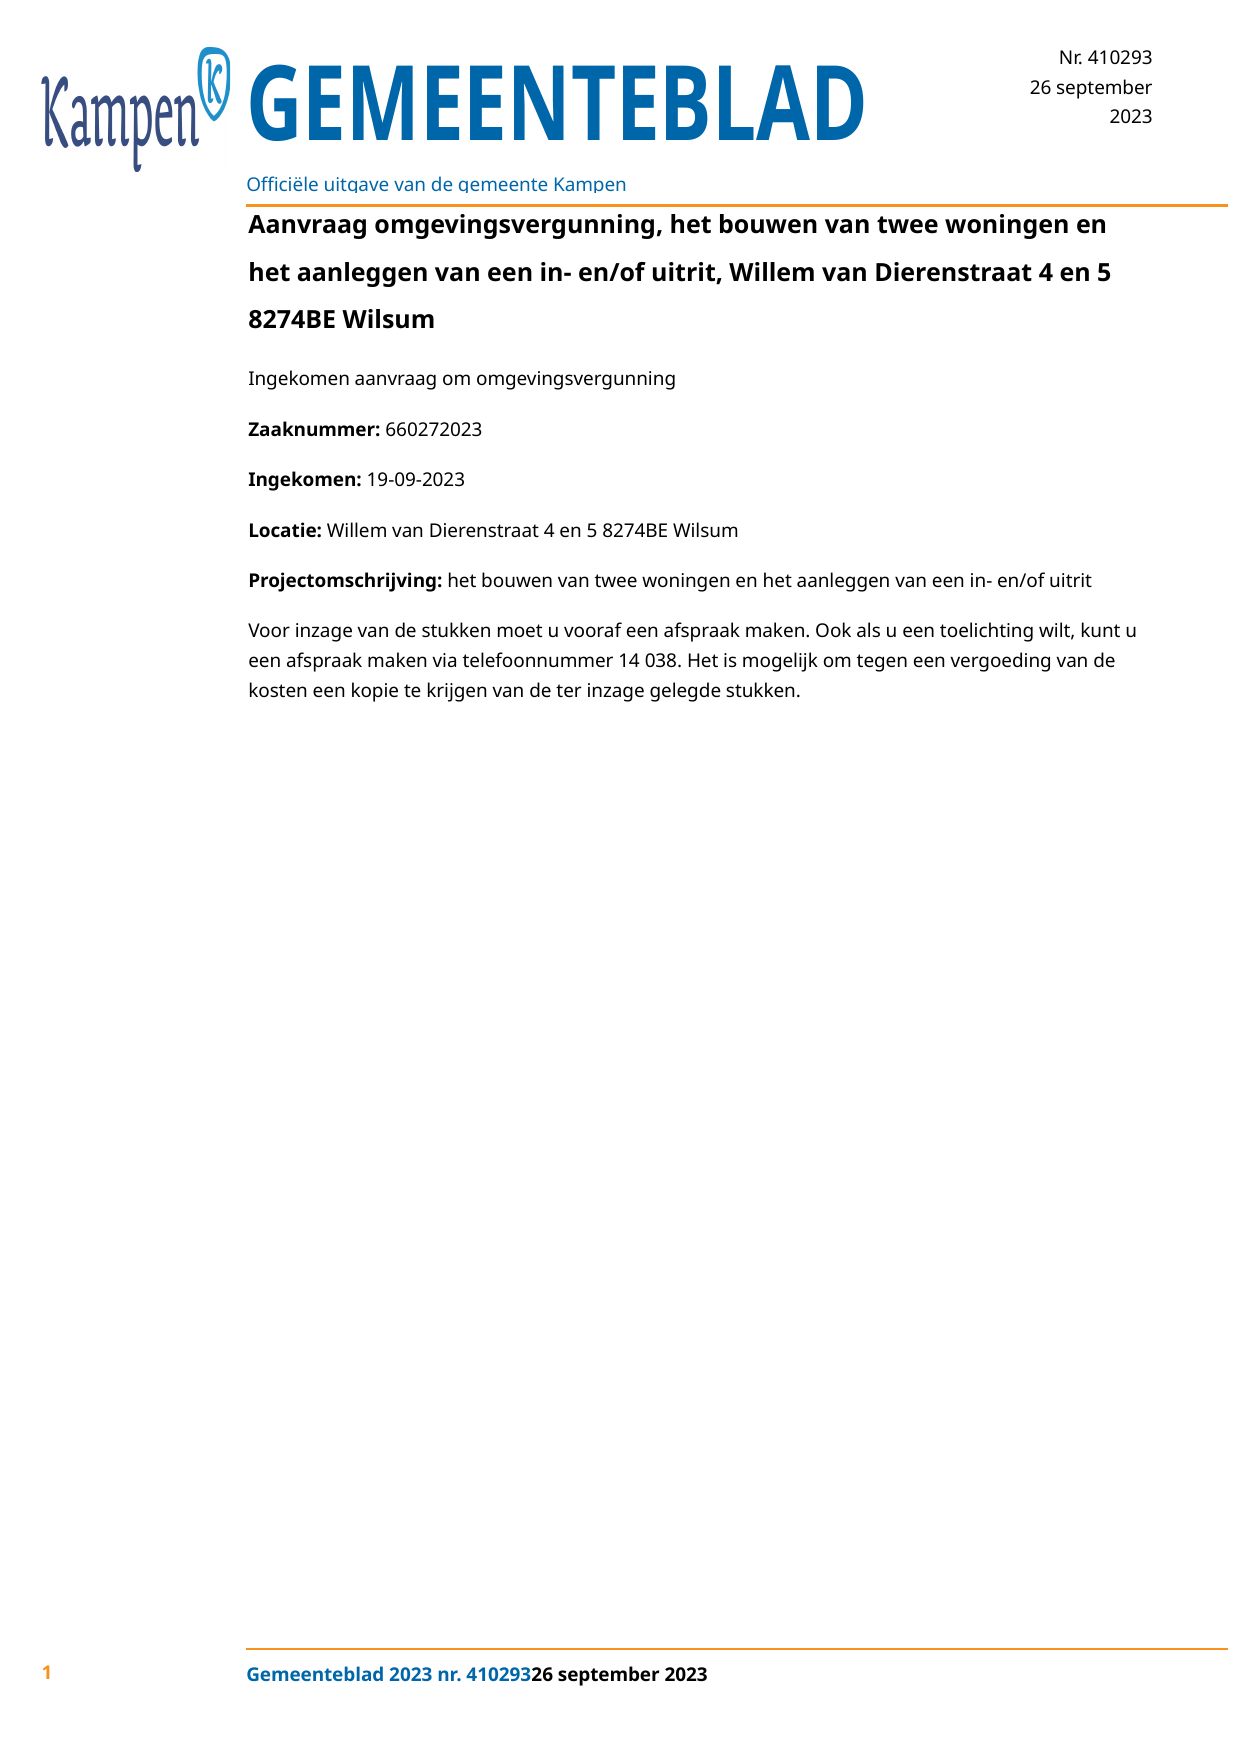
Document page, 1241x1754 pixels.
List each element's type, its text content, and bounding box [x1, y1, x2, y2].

text Ingekomen aanvraag om omgevingsvergunning [248, 366, 1152, 391]
text Projectomschrijving: het bouwen van twee woningen en het aanleggen van een in- en/of uitrit [248, 567, 1152, 593]
text Voor inzage van de stukken moet u vooraf een afspraak maken. Ook als u een toelichting wilt, kunt u een afspraak maken via telefoonnummer 14 038. Het is mogelijk om tegen een vergoeding van de kosten een kopie te krijgen van de ter inzage gelegde stukken. [248, 618, 1152, 702]
text Aanvraag omgevingsvergunning, het bouwen van twee woningen en het aanleggen van een in- en/of uitrit, Willem van Dierenstraat 4 en 5 8274BE Wilsum [248, 207, 1152, 336]
text Locatie: Willem van Dierenstraat 4 en 5 8274BE Wilsum [248, 517, 1152, 542]
text Zaaknummer: 660272023 [248, 416, 1152, 442]
text Ingekomen: 19-09-2023 [248, 466, 1152, 492]
picture [41, 47, 231, 172]
